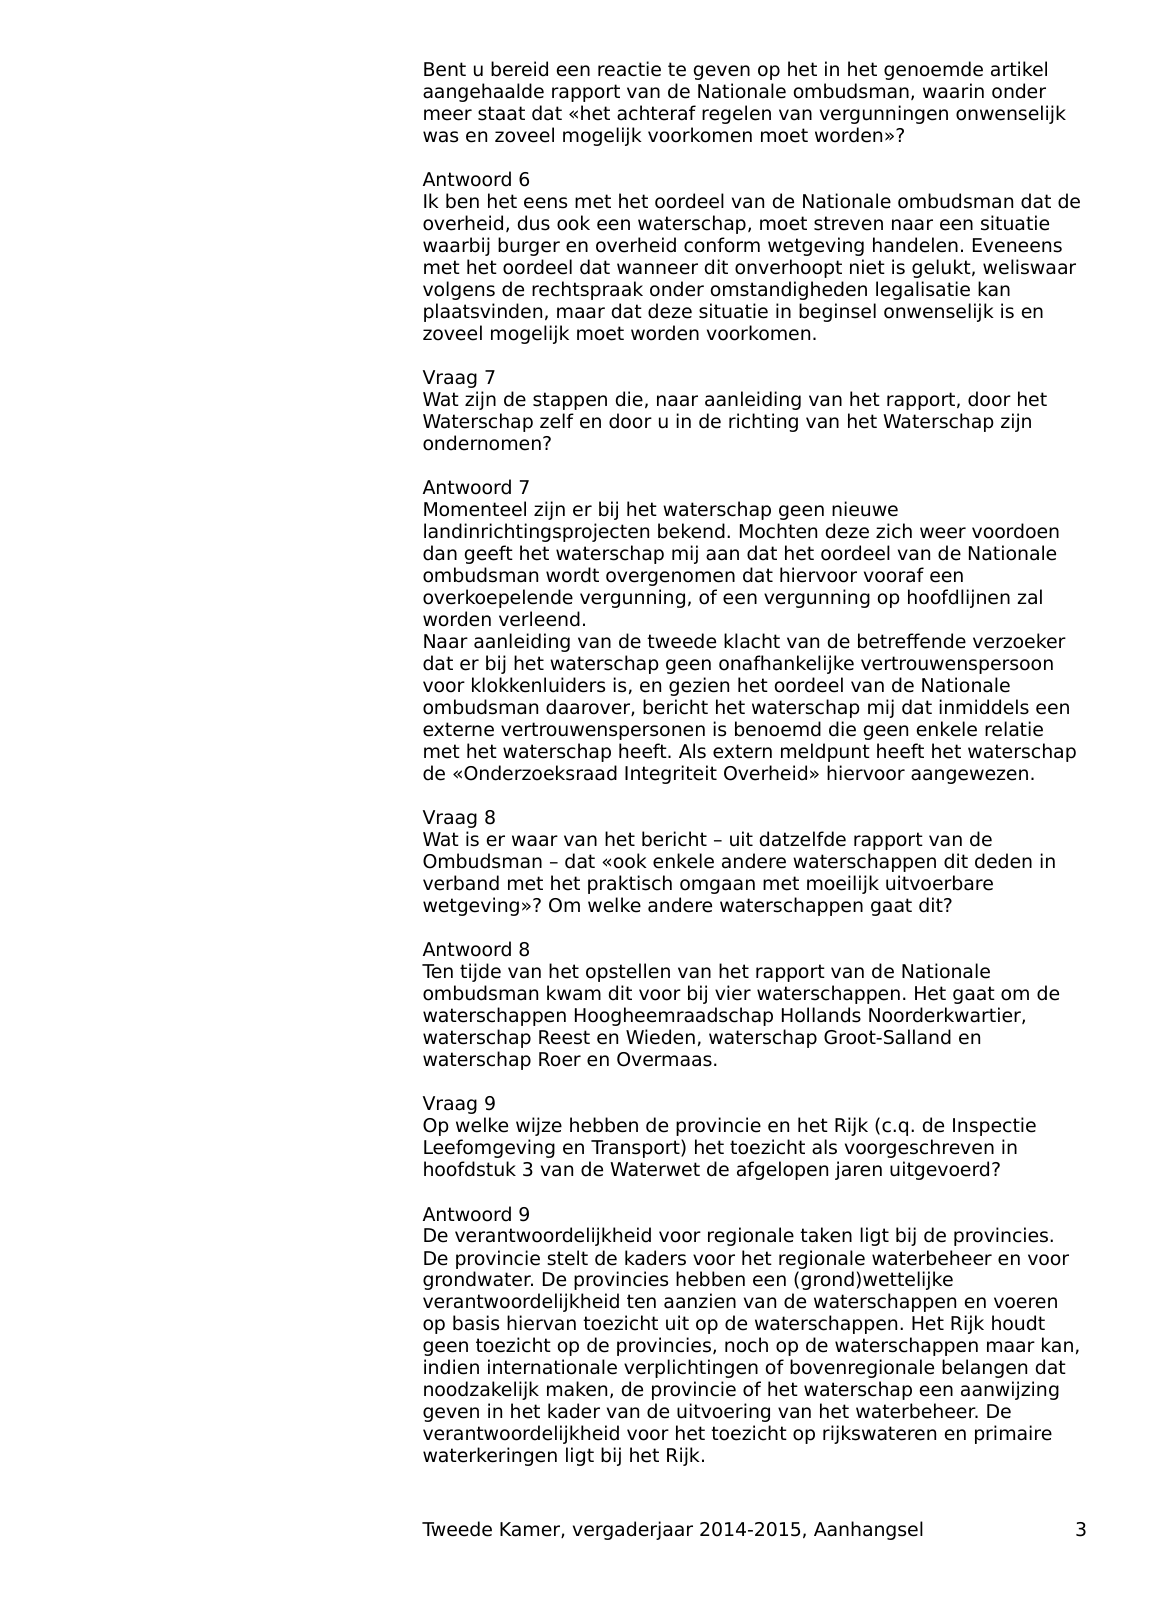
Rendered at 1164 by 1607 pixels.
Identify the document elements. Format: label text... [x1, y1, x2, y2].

text Antwoord 8 [422, 939, 1087, 961]
text Wat is er waar van het bericht – uit datzelfde rapport van de Ombudsman – dat «ook enkele andere waterschappen dit deden in verband met het praktisch omgaan met moeilijk uitvoerbare wetgeving»? Om welke andere waterschappen gaat dit? [422, 829, 1087, 917]
text Wat zijn de stappen die, naar aanleiding van het rapport, door het Waterschap zelf en door u in de richting van het Waterschap zijn ondernomen? [422, 389, 1087, 455]
text Ten tijde van het opstellen van het rapport van de Nationale ombudsman kwam dit voor bij vier waterschappen. Het gaat om de waterschappen Hoogheemraadschap Hollands Noorderkwartier, waterschap Reest en Wieden, waterschap Groot-Salland en waterschap Roer en Overmaas. [422, 961, 1087, 1071]
text De verantwoordelijkheid voor regionale taken ligt bij de provincies. De provincie stelt de kaders voor het regionale waterbeheer en voor grondwater. De provincies hebben een (grond)wettelijke verantwoordelijkheid ten aanzien van de waterschappen en voeren op basis hiervan toezicht uit op de waterschappen. Het Rijk houdt geen toezicht op de provincies, noch op de waterschappen maar kan, indien internationale verplichtingen of bovenregionale belangen dat noodzakelijk maken, de provincie of het waterschap een aanwijzing geven in het kader van de uitvoering van het waterbeheer. De verantwoordelijkheid voor het toezicht op rijkswateren en primaire waterkeringen ligt bij het Rijk. [422, 1225, 1087, 1467]
text Momenteel zijn er bij het waterschap geen nieuwe landinrichtingsprojecten bekend. Mochten deze zich weer voordoen dan geeft het waterschap mij aan dat het oordeel van de Nationale ombudsman wordt overgenomen dat hiervoor vooraf een overkoepelende vergunning, of een vergunning op hoofdlijnen zal worden verleend. [422, 499, 1087, 631]
text Vraag 7 [422, 367, 1087, 389]
text Antwoord 6 [422, 169, 1087, 191]
text Antwoord 9 [422, 1203, 1087, 1225]
text Bent u bereid een reactie te geven op het in het genoemde artikel aangehaalde rapport van de Nationale ombudsman, waarin onder meer staat dat «het achteraf regelen van vergunningen onwenselijk was en zoveel mogelijk voorkomen moet worden»? [422, 59, 1087, 147]
text Op welke wijze hebben de provincie en het Rijk (c.q. de Inspectie Leefomgeving en Transport) het toezicht als voorgeschreven in hoofdstuk 3 van de Waterwet de afgelopen jaren uitgevoerd? [422, 1115, 1087, 1181]
text Vraag 9 [422, 1093, 1087, 1115]
text Naar aanleiding van de tweede klacht van de betreffende verzoeker dat er bij het waterschap geen onafhankelijke vertrouwenspersoon voor klokkenluiders is, en gezien het oordeel van de Nationale ombudsman daarover, bericht het waterschap mij dat inmiddels een externe vertrouwenspersonen is benoemd die geen enkele relatie met het waterschap heeft. Als extern meldpunt heeft het waterschap de «Onderzoeksraad Integriteit Overheid» hiervoor aangewezen. [422, 631, 1087, 785]
text Vraag 8 [422, 807, 1087, 829]
text Antwoord 7 [422, 477, 1087, 499]
text Ik ben het eens met het oordeel van de Nationale ombudsman dat de overheid, dus ook een waterschap, moet streven naar een situatie waarbij burger en overheid conform wetgeving handelen. Eveneens met het oordeel dat wanneer dit onverhoopt niet is gelukt, weliswaar volgens de rechtspraak onder omstandigheden legalisatie kan plaatsvinden, maar dat deze situatie in beginsel onwenselijk is en zoveel mogelijk moet worden voorkomen. [422, 191, 1087, 345]
